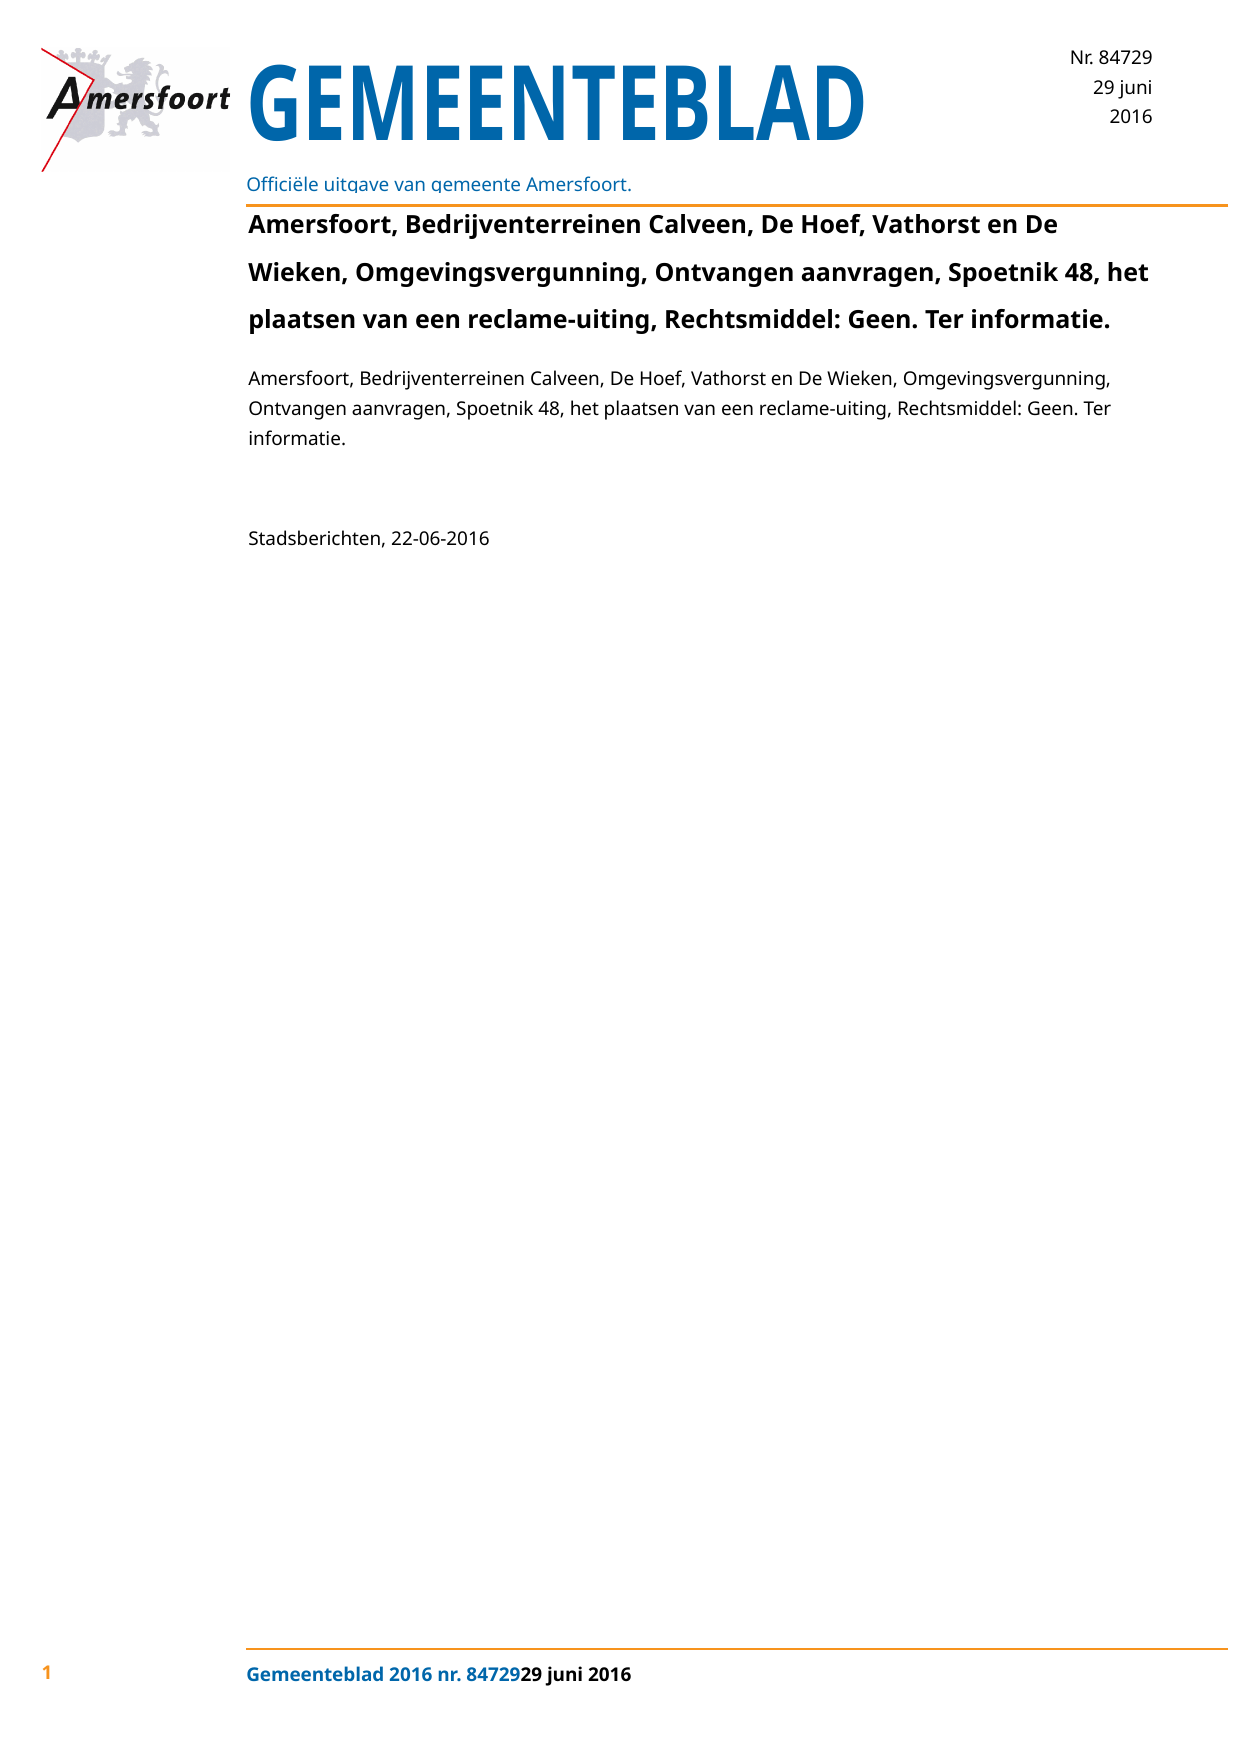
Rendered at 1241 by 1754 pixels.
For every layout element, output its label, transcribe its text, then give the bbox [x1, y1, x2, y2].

text Amersfoort, Bedrijventerreinen Calveen, De Hoef, Vathorst en De Wieken, Omgevingsvergunning, Ontvangen aanvragen, Spoetnik 48, het plaatsen van een reclame-uiting, Rechtsmiddel: Geen. Ter informatie. [248, 207, 1152, 336]
picture [41, 47, 231, 172]
text Amersfoort, Bedrijventerreinen Calveen, De Hoef, Vathorst en De Wieken, Omgevingsvergunning, Ontvangen aanvragen, Spoetnik 48, het plaatsen van een reclame-uiting, Rechtsmiddel: Geen. Ter informatie. [248, 366, 1152, 450]
text Stadsberichten, 22-06-2016 [248, 526, 1152, 551]
